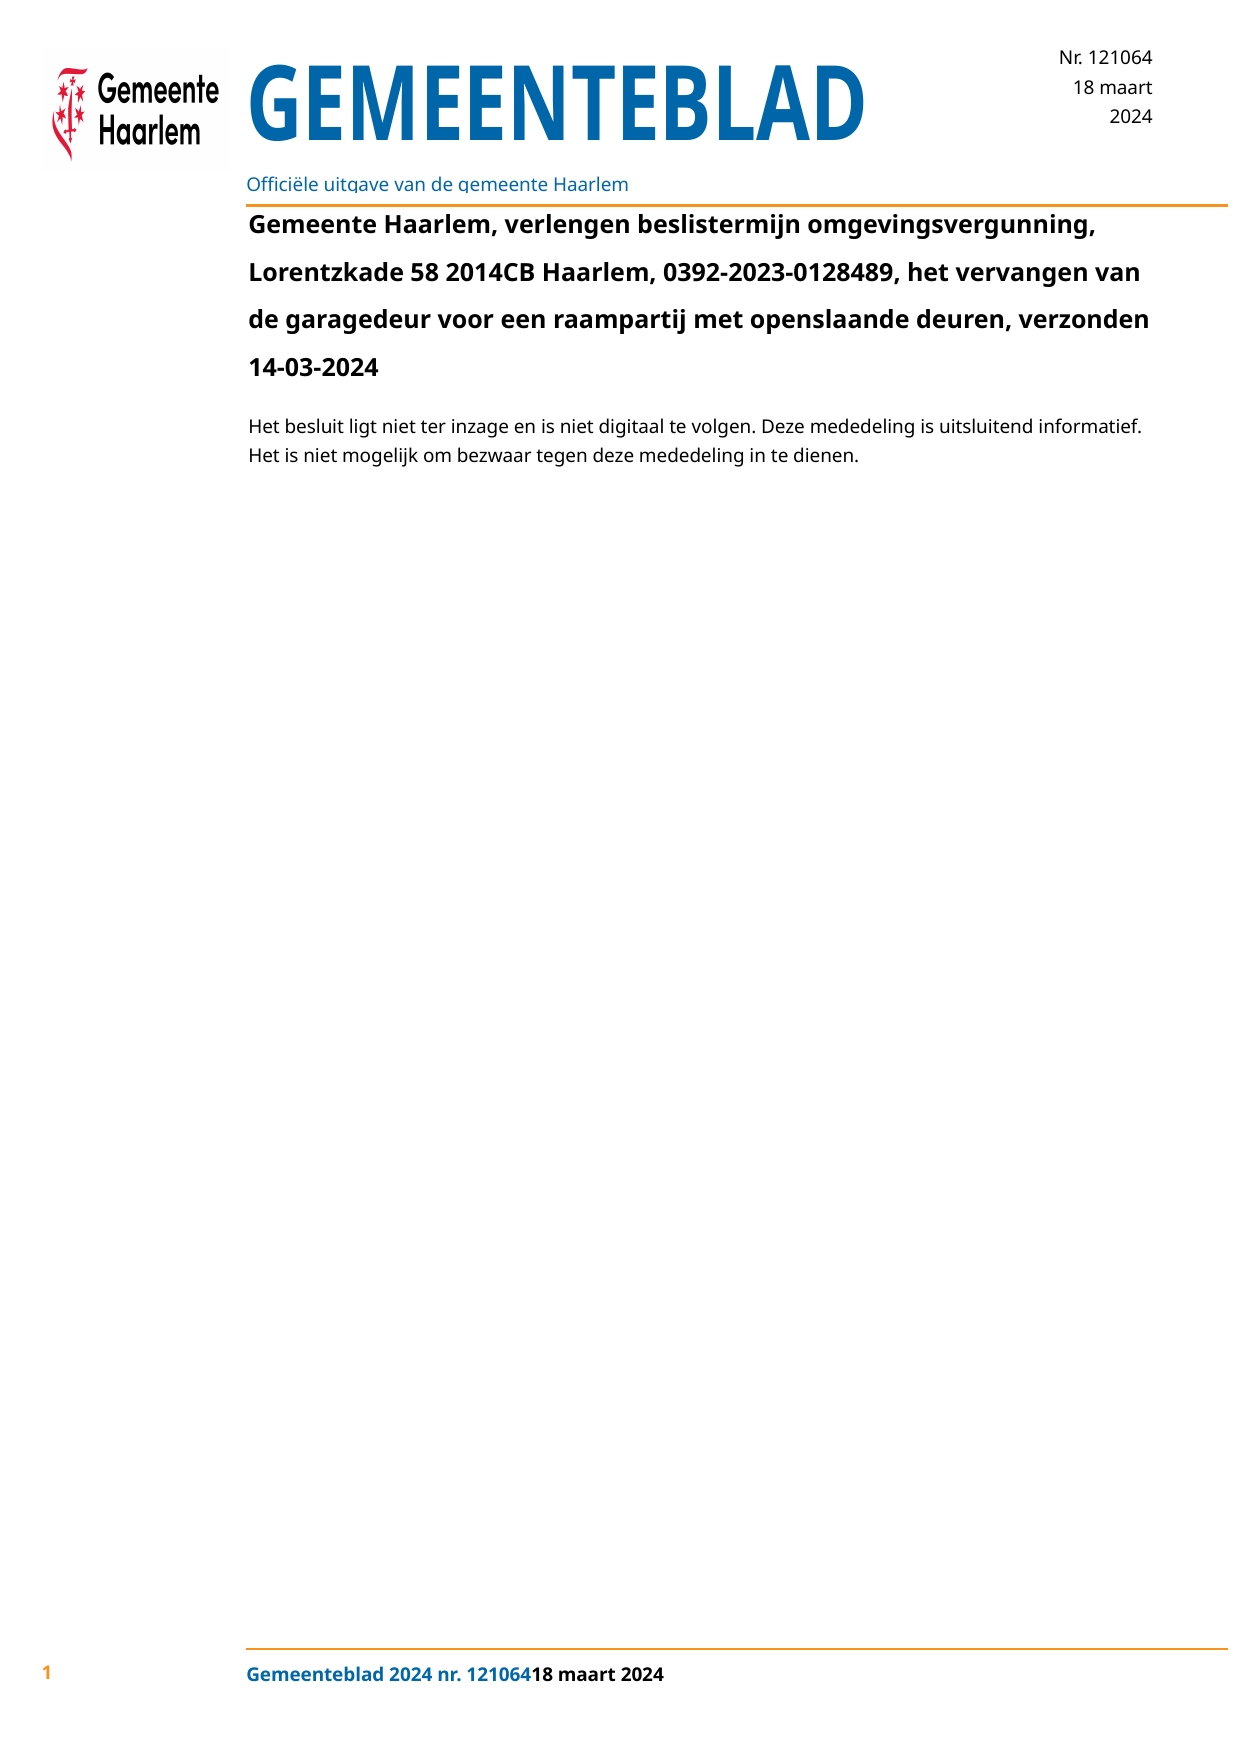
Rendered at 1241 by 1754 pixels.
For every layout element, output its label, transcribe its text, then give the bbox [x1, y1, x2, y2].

picture [41, 47, 231, 172]
text Het besluit ligt niet ter inzage en is niet digitaal te volgen. Deze mededeling is uitsluitend informatief. Het is niet mogelijk om bezwaar tegen deze mededeling in te dienen. [248, 413, 1152, 468]
text Gemeente Haarlem, verlengen beslistermijn omgevingsvergunning, Lorentzkade 58 2014CB Haarlem, 0392-2023-0128489, het vervangen van de garagedeur voor een raampartij met openslaande deuren, verzonden 14-03-2024 [248, 207, 1152, 384]
